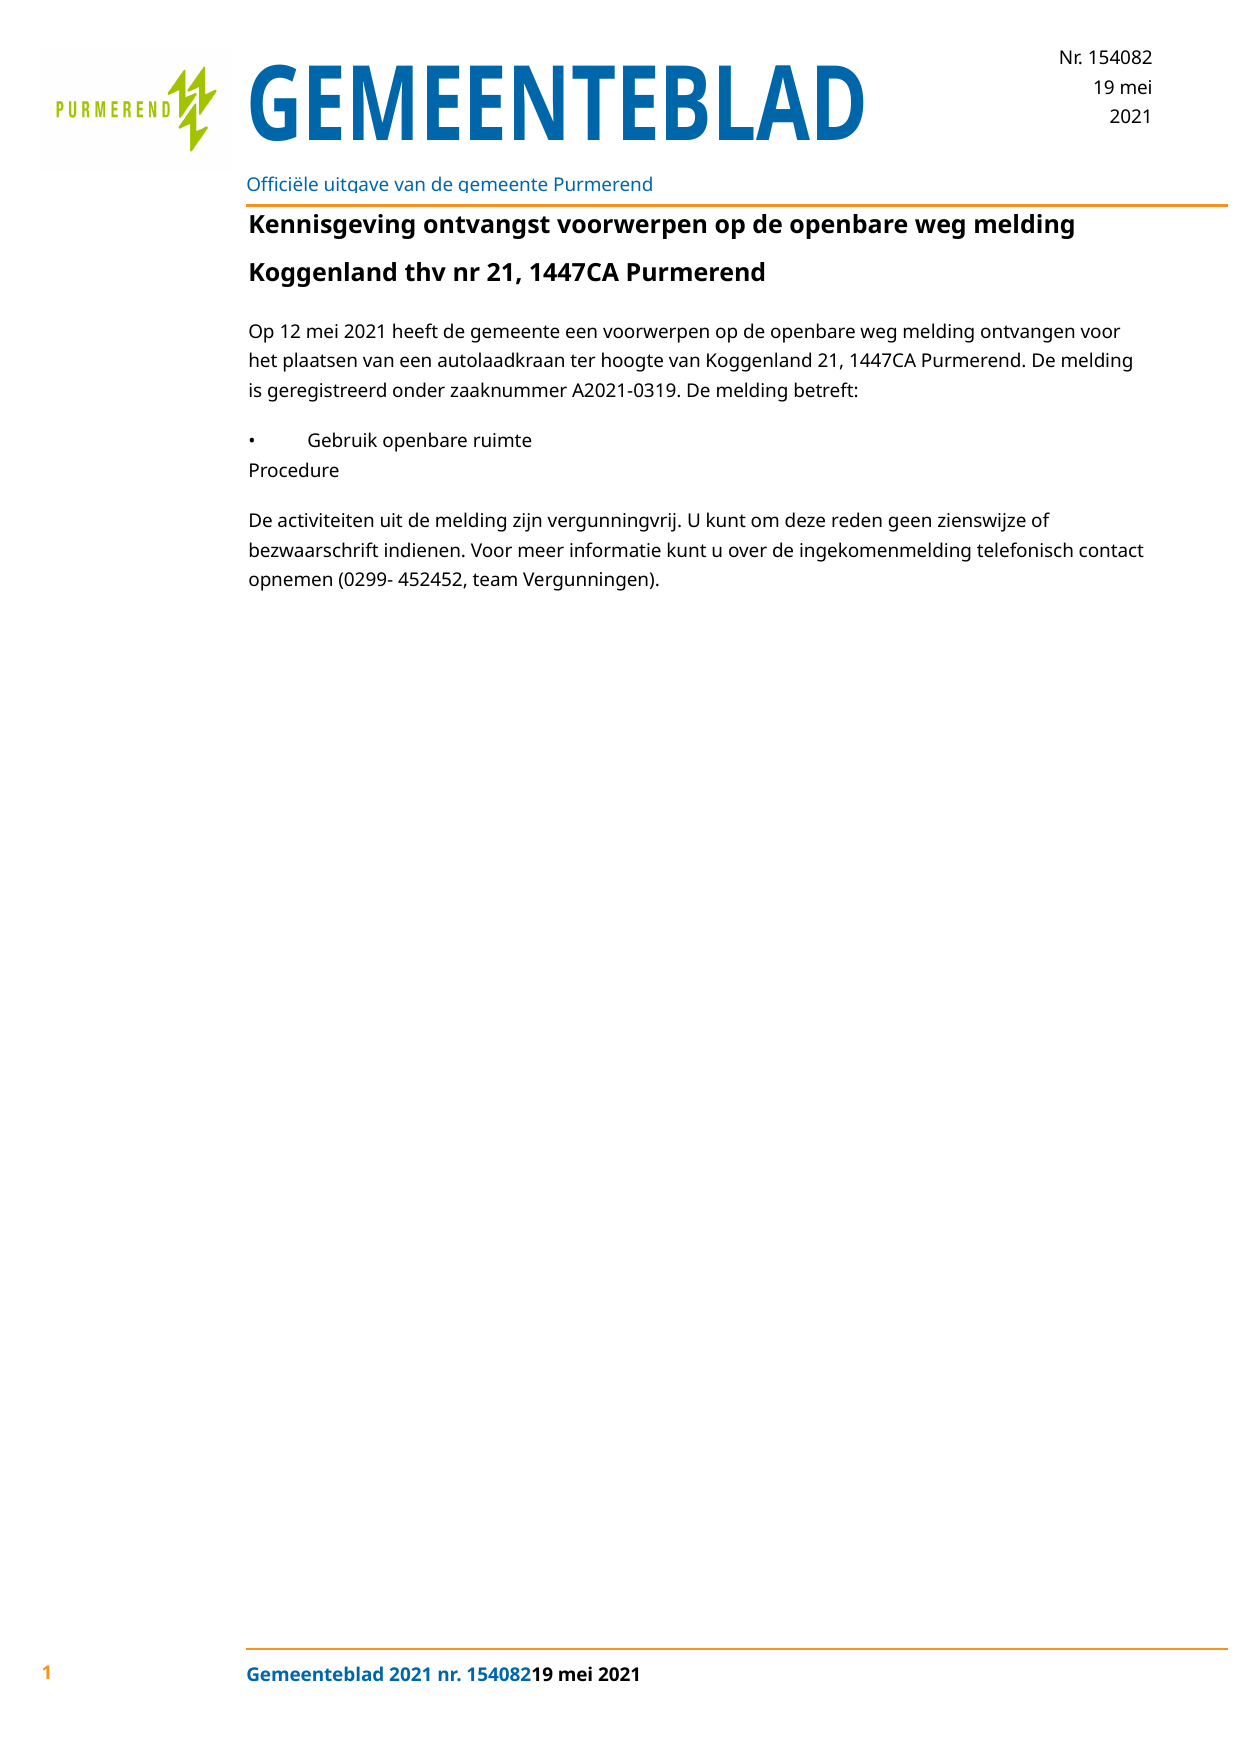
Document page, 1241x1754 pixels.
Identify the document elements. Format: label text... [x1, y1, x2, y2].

text Procedure [248, 457, 1152, 483]
text Kennisgeving ontvangst voorwerpen op de openbare weg melding Koggenland thv nr 21, 1447CA Purmerend [248, 207, 1152, 288]
picture [41, 47, 231, 172]
list Gebruik openbare ruimte [248, 427, 1152, 453]
text Op 12 mei 2021 heeft de gemeente een voorwerpen op de openbare weg melding ontvangen voor het plaatsen van een autolaadkraan ter hoogte van Koggenland 21, 1447CA Purmerend. De melding is geregistreerd onder zaaknummer A2021-0319. De melding betreft: [248, 318, 1152, 403]
text De activiteiten uit de melding zijn vergunningvrij. U kunt om deze reden geen zienswijze of bezwaarschrift indienen. Voor meer informatie kunt u over de ingekomenmelding telefonisch contact opnemen (0299- 452452, team Vergunningen). [248, 507, 1152, 592]
